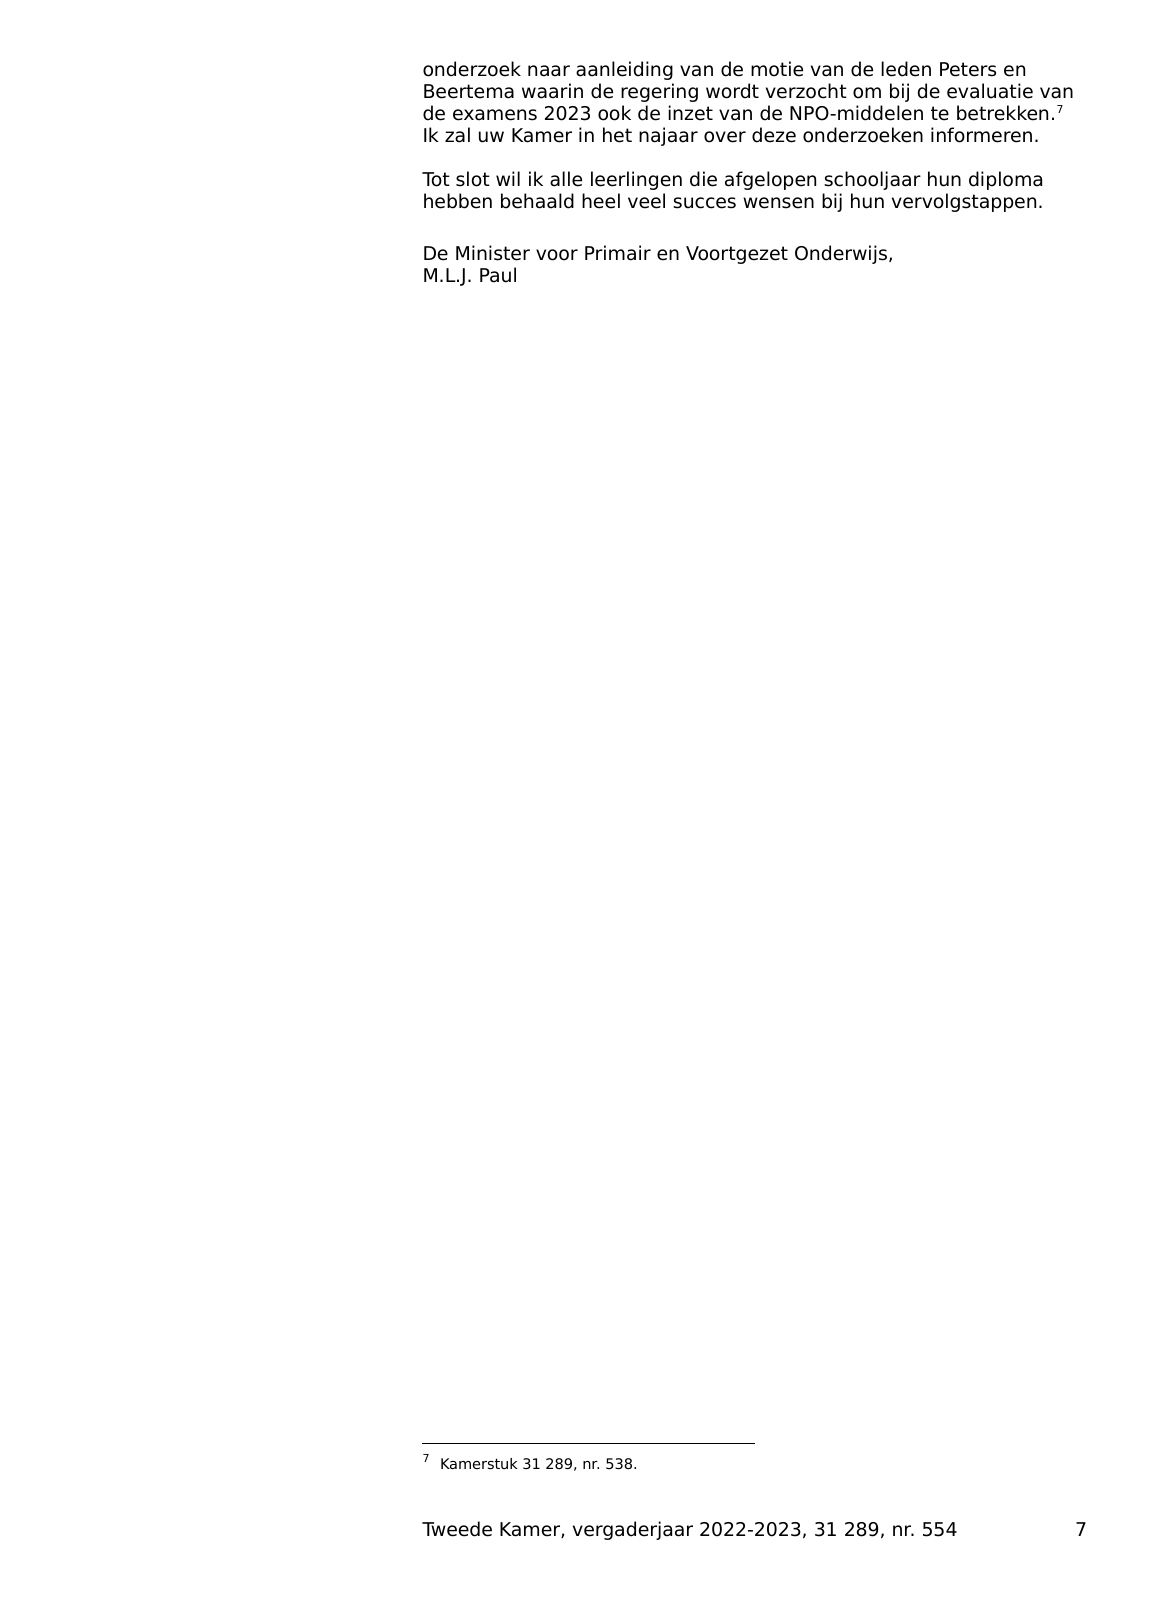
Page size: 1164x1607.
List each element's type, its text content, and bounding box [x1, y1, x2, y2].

text Kamerstuk 31 289, nr. 538. [422, 1452, 1087, 1474]
text De Minister voor Primair en Voortgezet Onderwijs, M.L.J. Paul [422, 243, 1087, 287]
text onderzoek naar aanleiding van de motie van de leden Peters en Beertema waarin de regering wordt verzocht om bij de evaluatie van de examens 2023 ook de inzet van de NPO-middelen te betrekken. Ik zal uw Kamer in het najaar over deze onderzoeken informeren. [422, 59, 1087, 147]
text Tot slot wil ik alle leerlingen die afgelopen schooljaar hun diploma hebben behaald heel veel succes wensen bij hun vervolgstappen. [422, 169, 1087, 213]
